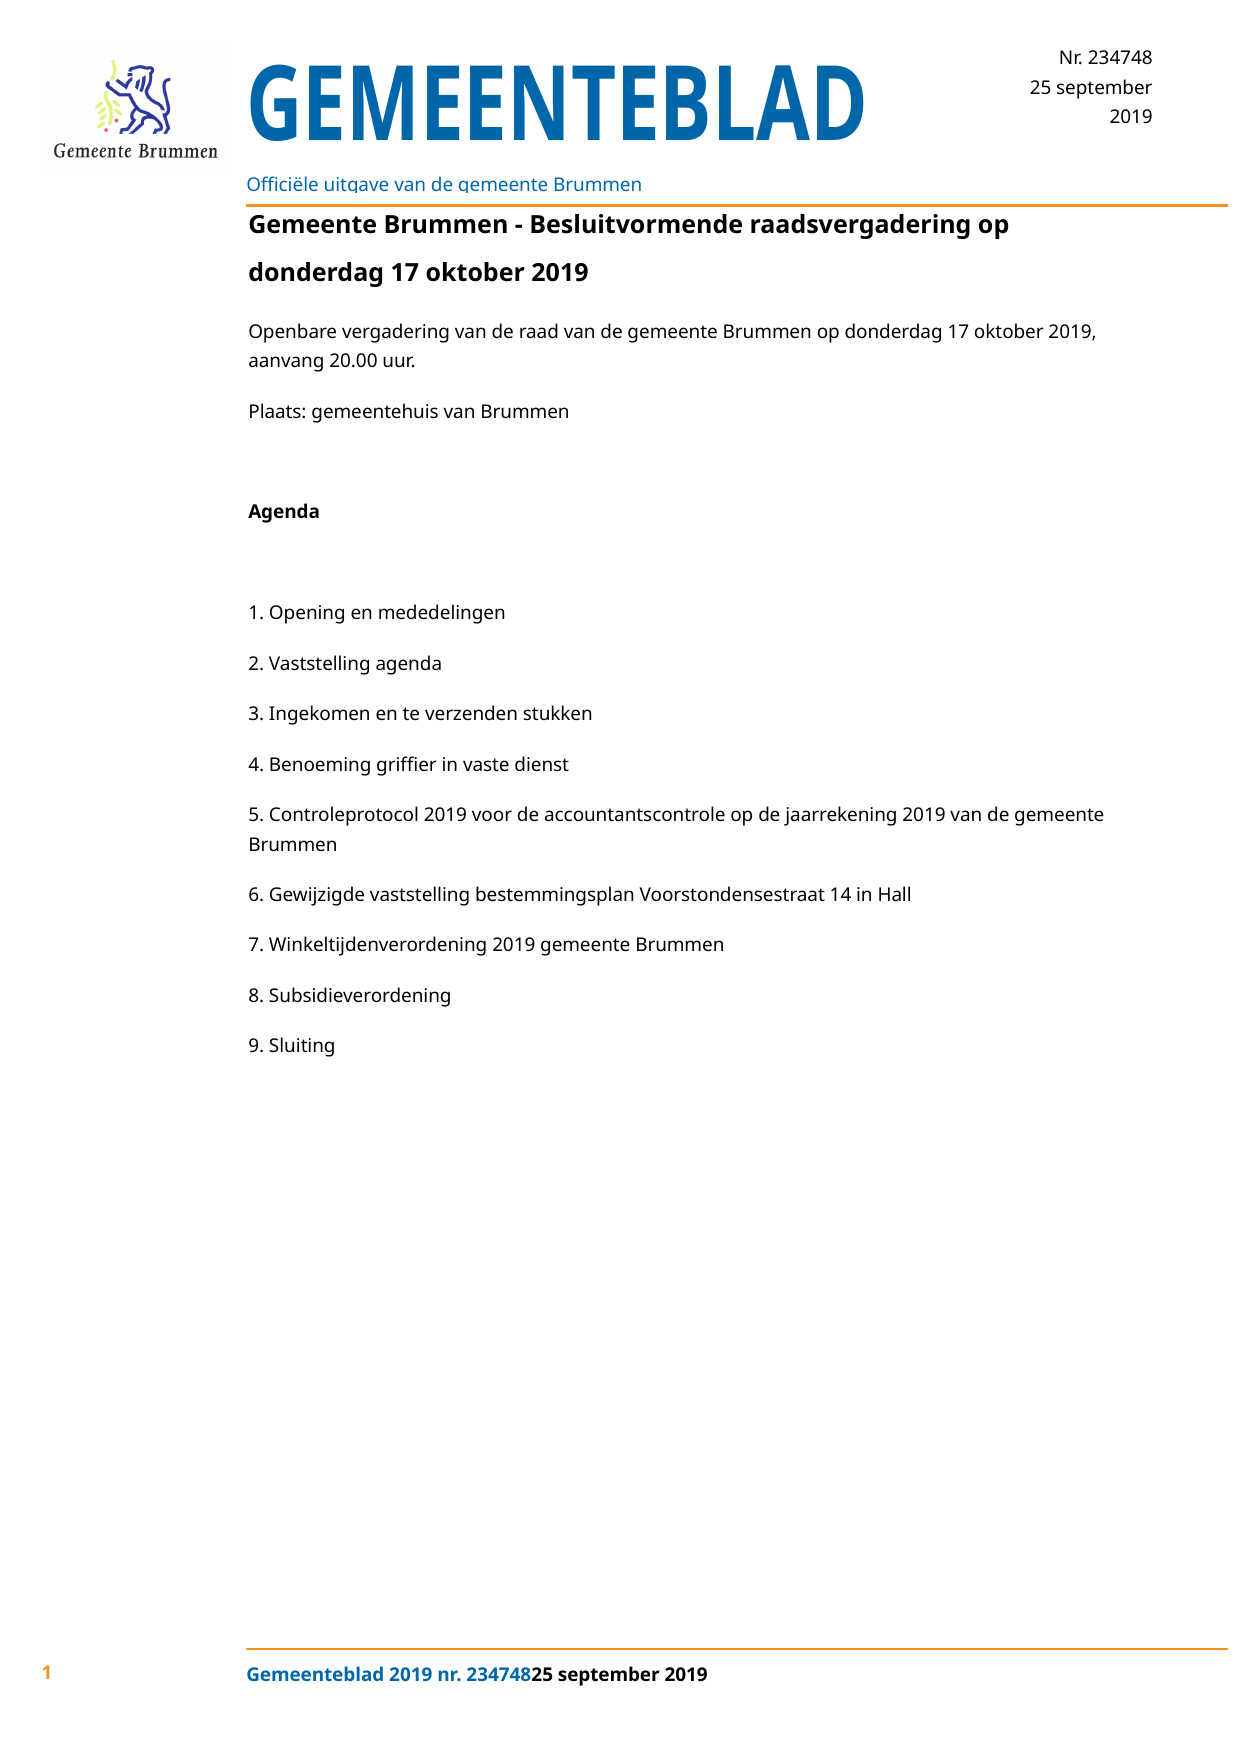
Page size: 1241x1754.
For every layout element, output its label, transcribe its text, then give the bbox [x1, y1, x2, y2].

text 6. Gewijzigde vaststelling bestemmingsplan Voorstondensestraat 14 in Hall [248, 881, 1152, 907]
text 1. Opening en mededelingen [248, 599, 1152, 625]
text Openbare vergadering van de raad van de gemeente Brummen op donderdag 17 oktober 2019, aanvang 20.00 uur. [248, 318, 1152, 373]
text 7. Winkeltijdenverordening 2019 gemeente Brummen [248, 932, 1152, 957]
picture [41, 47, 231, 172]
text 2. Vaststelling agenda [248, 650, 1152, 676]
text 5. Controleprotocol 2019 voor de accountantscontrole op de jaarrekening 2019 van de gemeente Brummen [248, 801, 1152, 857]
text 9. Sluiting [248, 1032, 1152, 1058]
text Plaats: gemeentehuis van Brummen [248, 398, 1152, 424]
text 3. Ingekomen en te verzenden stukken [248, 700, 1152, 726]
text 4. Benoeming griffier in vaste dienst [248, 751, 1152, 777]
text Gemeente Brummen - Besluitvormende raadsvergadering op donderdag 17 oktober 2019 [248, 207, 1152, 288]
text Agenda [248, 499, 1152, 524]
text 8. Subsidieverordening [248, 982, 1152, 1008]
